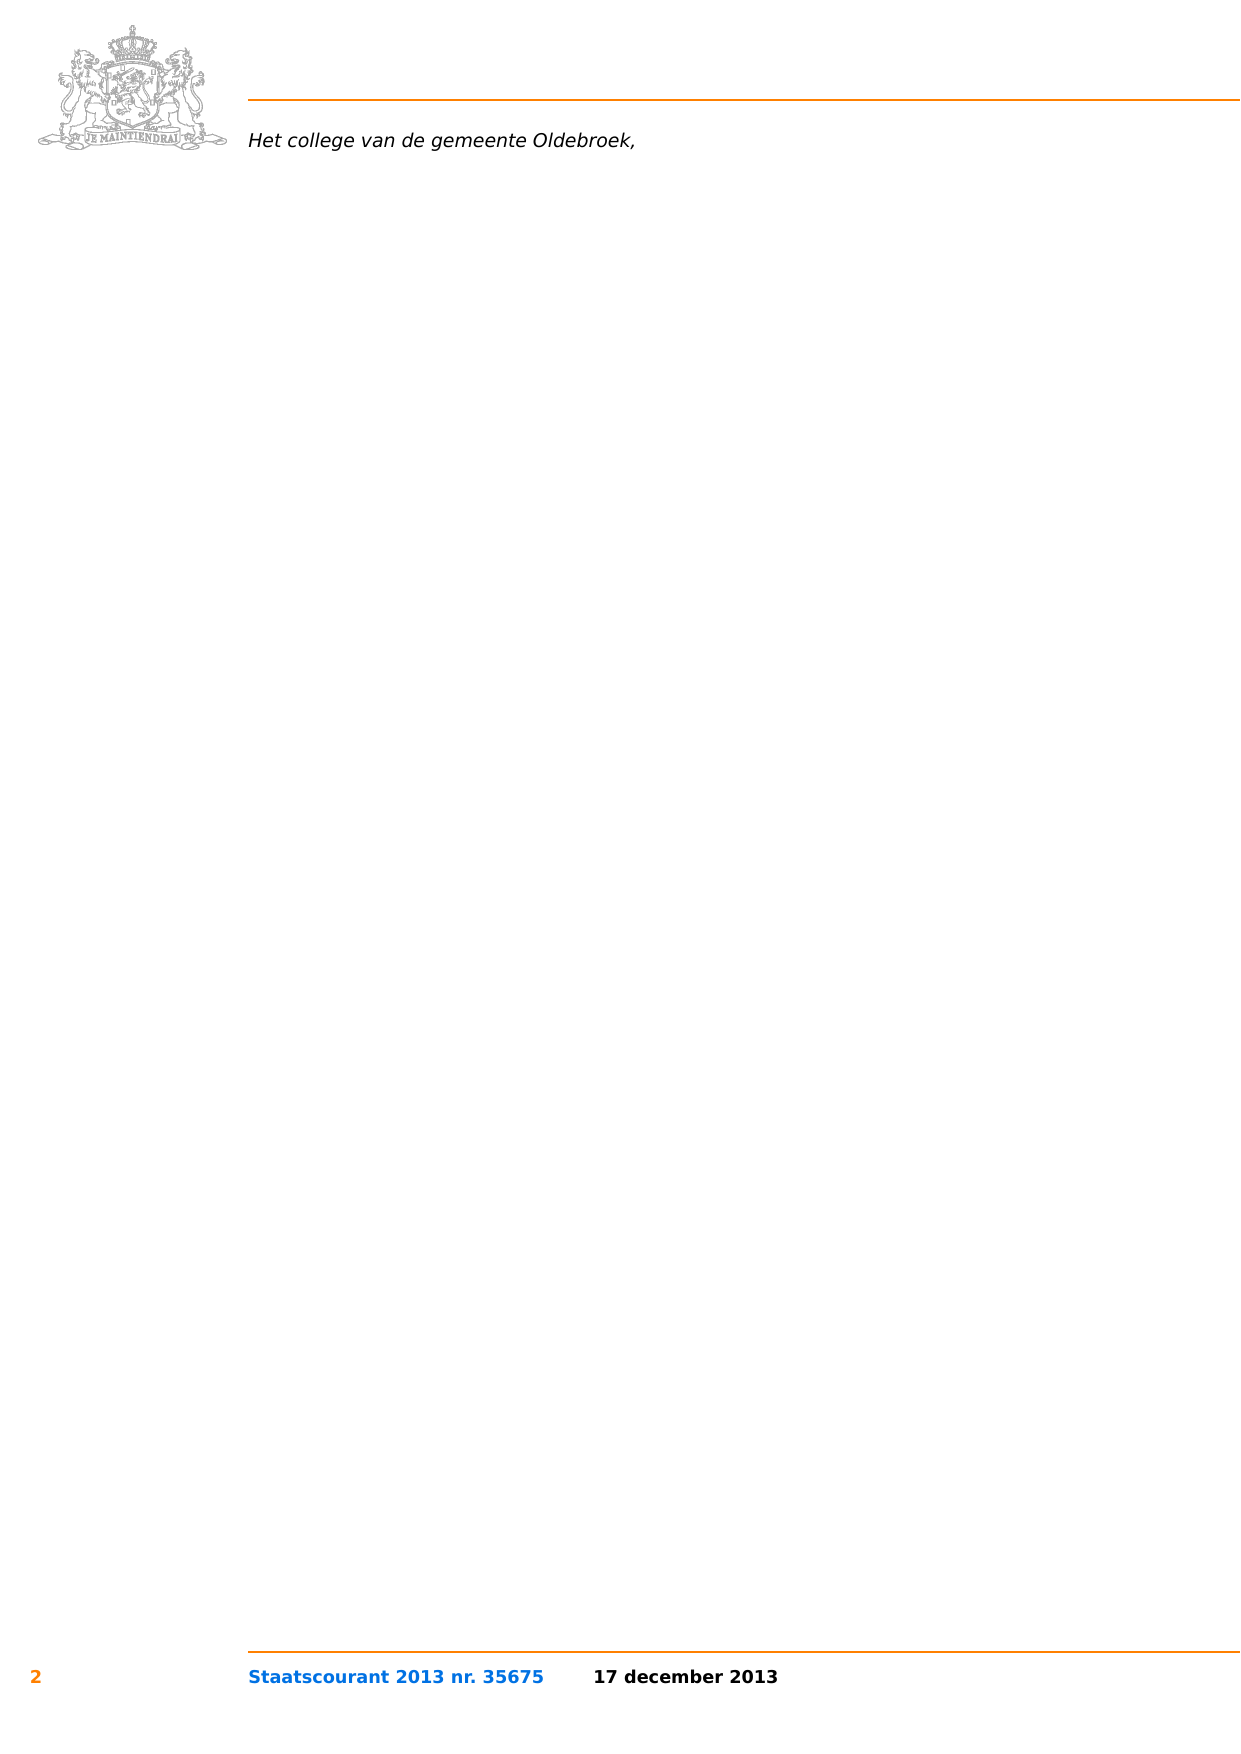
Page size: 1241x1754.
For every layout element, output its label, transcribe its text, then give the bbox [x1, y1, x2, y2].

picture [38, 25, 227, 150]
text Het college van de gemeente Oldebroek, [248, 130, 1163, 152]
